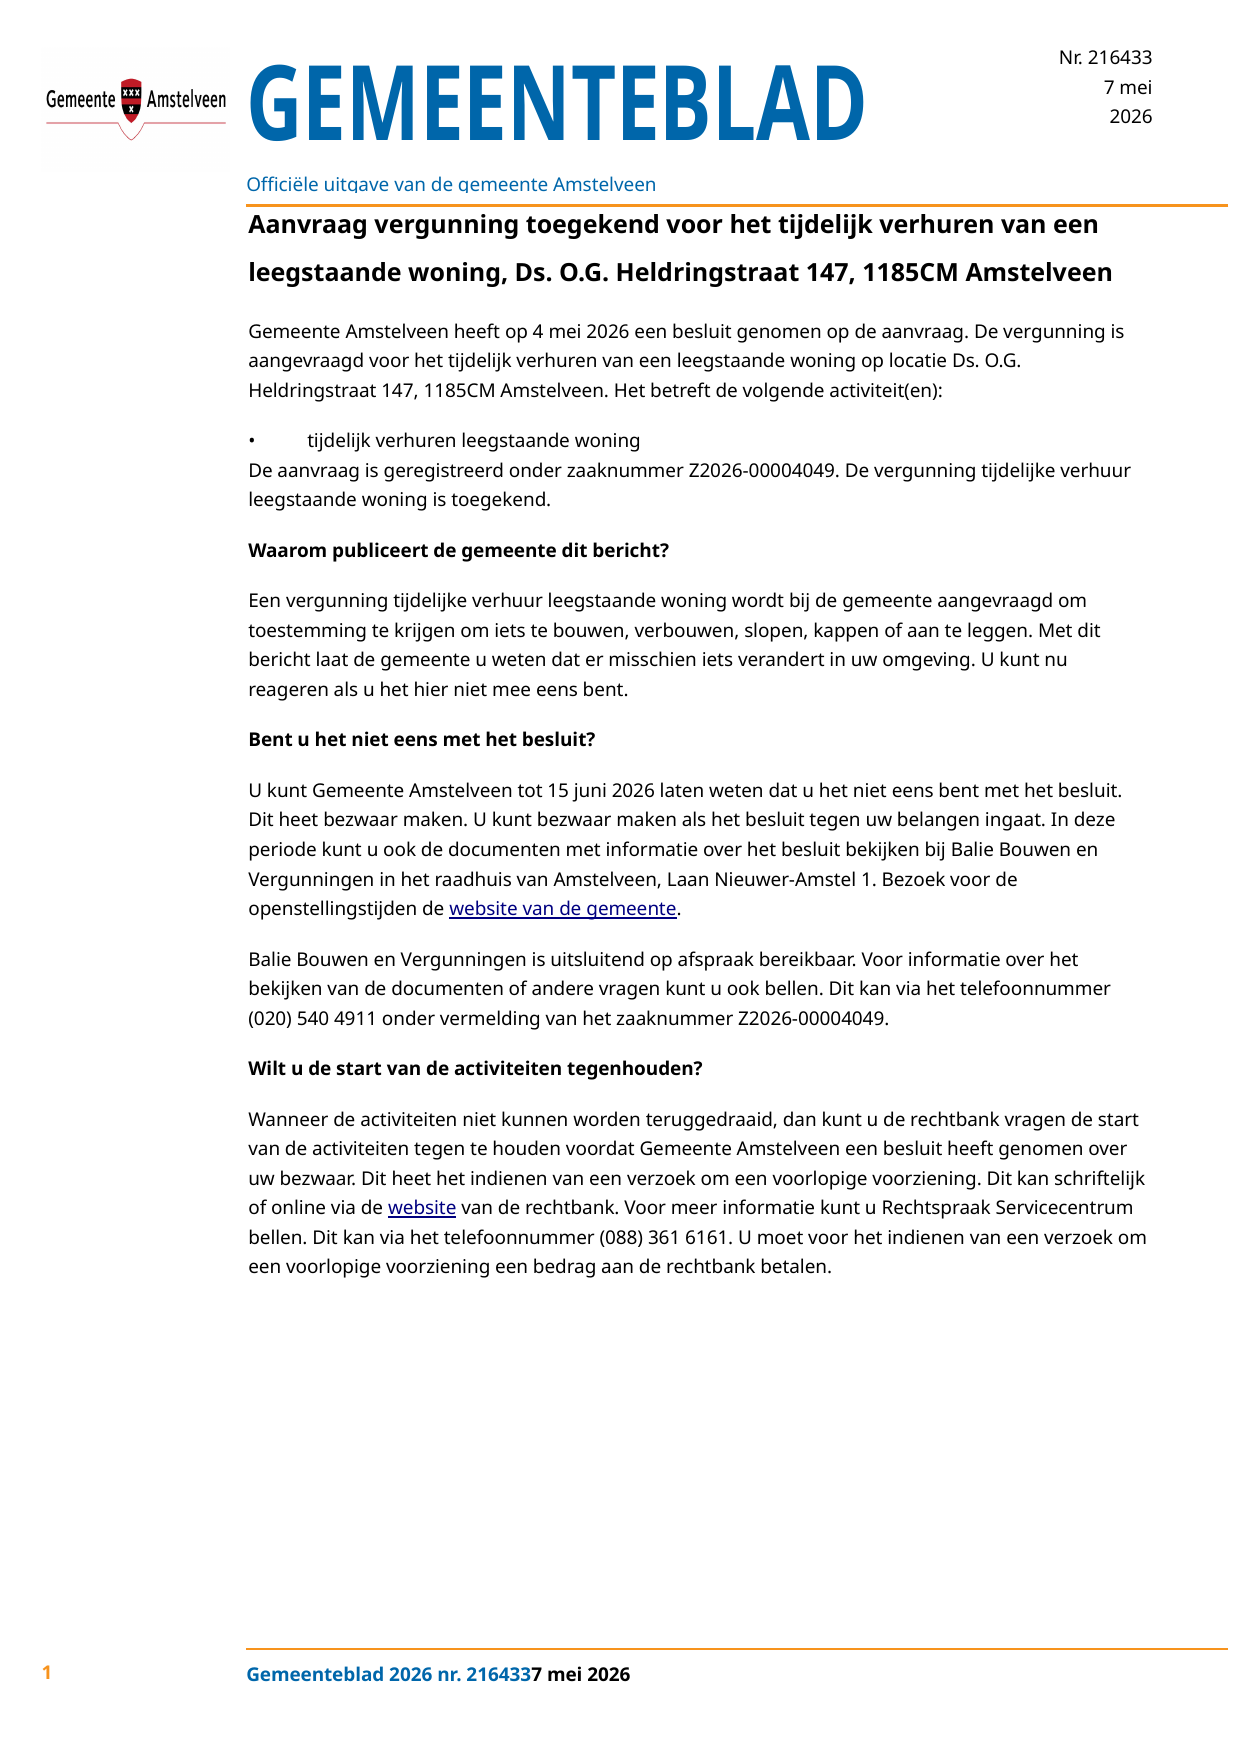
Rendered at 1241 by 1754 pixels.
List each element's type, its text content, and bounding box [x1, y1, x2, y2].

list tijdelijk verhuren leegstaande woning [248, 427, 1152, 453]
text De aanvraag is geregistreerd onder zaaknummer Z2026-00004049. De vergunning tijdelijke verhuur leegstaande woning is toegekend. [248, 457, 1152, 512]
text Wanneer de activiteiten niet kunnen worden teruggedraaid, dan kunt u de rechtbank vragen de start van de activiteiten tegen te houden voordat Gemeente Amstelveen een besluit heeft genomen over uw bezwaar. Dit heet het indienen van een verzoek om een voorlopige voorziening. Dit kan schriftelijk of online via de website van de rechtbank. Voor meer informatie kunt u Rechtspraak Servicecentrum bellen. Dit kan via het telefoonnummer (088) 361 6161. U moet voor het indienen van een verzoek om een voorlopige voorziening een bedrag aan de rechtbank betalen. [248, 1106, 1152, 1279]
text Balie Bouwen en Vergunningen is uitsluitend op afspraak bereikbaar. Voor informatie over het bekijken van de documenten of andere vragen kunt u ook bellen. Dit kan via het telefoonnummer (020) 540 4911 onder vermelding van het zaaknummer Z2026-00004049. [248, 946, 1152, 1031]
text Gemeente Amstelveen heeft op 4 mei 2026 een besluit genomen op de aanvraag. De vergunning is aangevraagd voor het tijdelijk verhuren van een leegstaande woning op locatie Ds. O.G. Heldringstraat 147, 1185CM Amstelveen. Het betreft de volgende activiteit(en): [248, 318, 1152, 403]
text Een vergunning tijdelijke verhuur leegstaande woning wordt bij de gemeente aangevraagd om toestemming te krijgen om iets te bouwen, verbouwen, slopen, kappen of aan te leggen. Met dit bericht laat de gemeente u weten dat er misschien iets verandert in uw omgeving. U kunt nu reageren als u het hier niet mee eens bent. [248, 587, 1152, 702]
picture [41, 47, 231, 172]
text Wilt u de start van de activiteiten tegenhouden? [248, 1055, 1152, 1081]
text Aanvraag vergunning toegekend voor het tijdelijk verhuren van een leegstaande woning, Ds. O.G. Heldringstraat 147, 1185CM Amstelveen [248, 207, 1152, 288]
text Bent u het niet eens met het besluit? [248, 727, 1152, 752]
text Waarom publiceert de gemeente dit bericht? [248, 537, 1152, 563]
text U kunt Gemeente Amstelveen tot 15 juni 2026 laten weten dat u het niet eens bent met het besluit. Dit heet bezwaar maken. U kunt bezwaar maken als het besluit tegen uw belangen ingaat. In deze periode kunt u ook de documenten met informatie over het besluit bekijken bij Balie Bouwen en Vergunningen in het raadhuis van Amstelveen, Laan Nieuwer-Amstel 1. Bezoek voor de openstellingstijden de website van de gemeente. [248, 777, 1152, 921]
